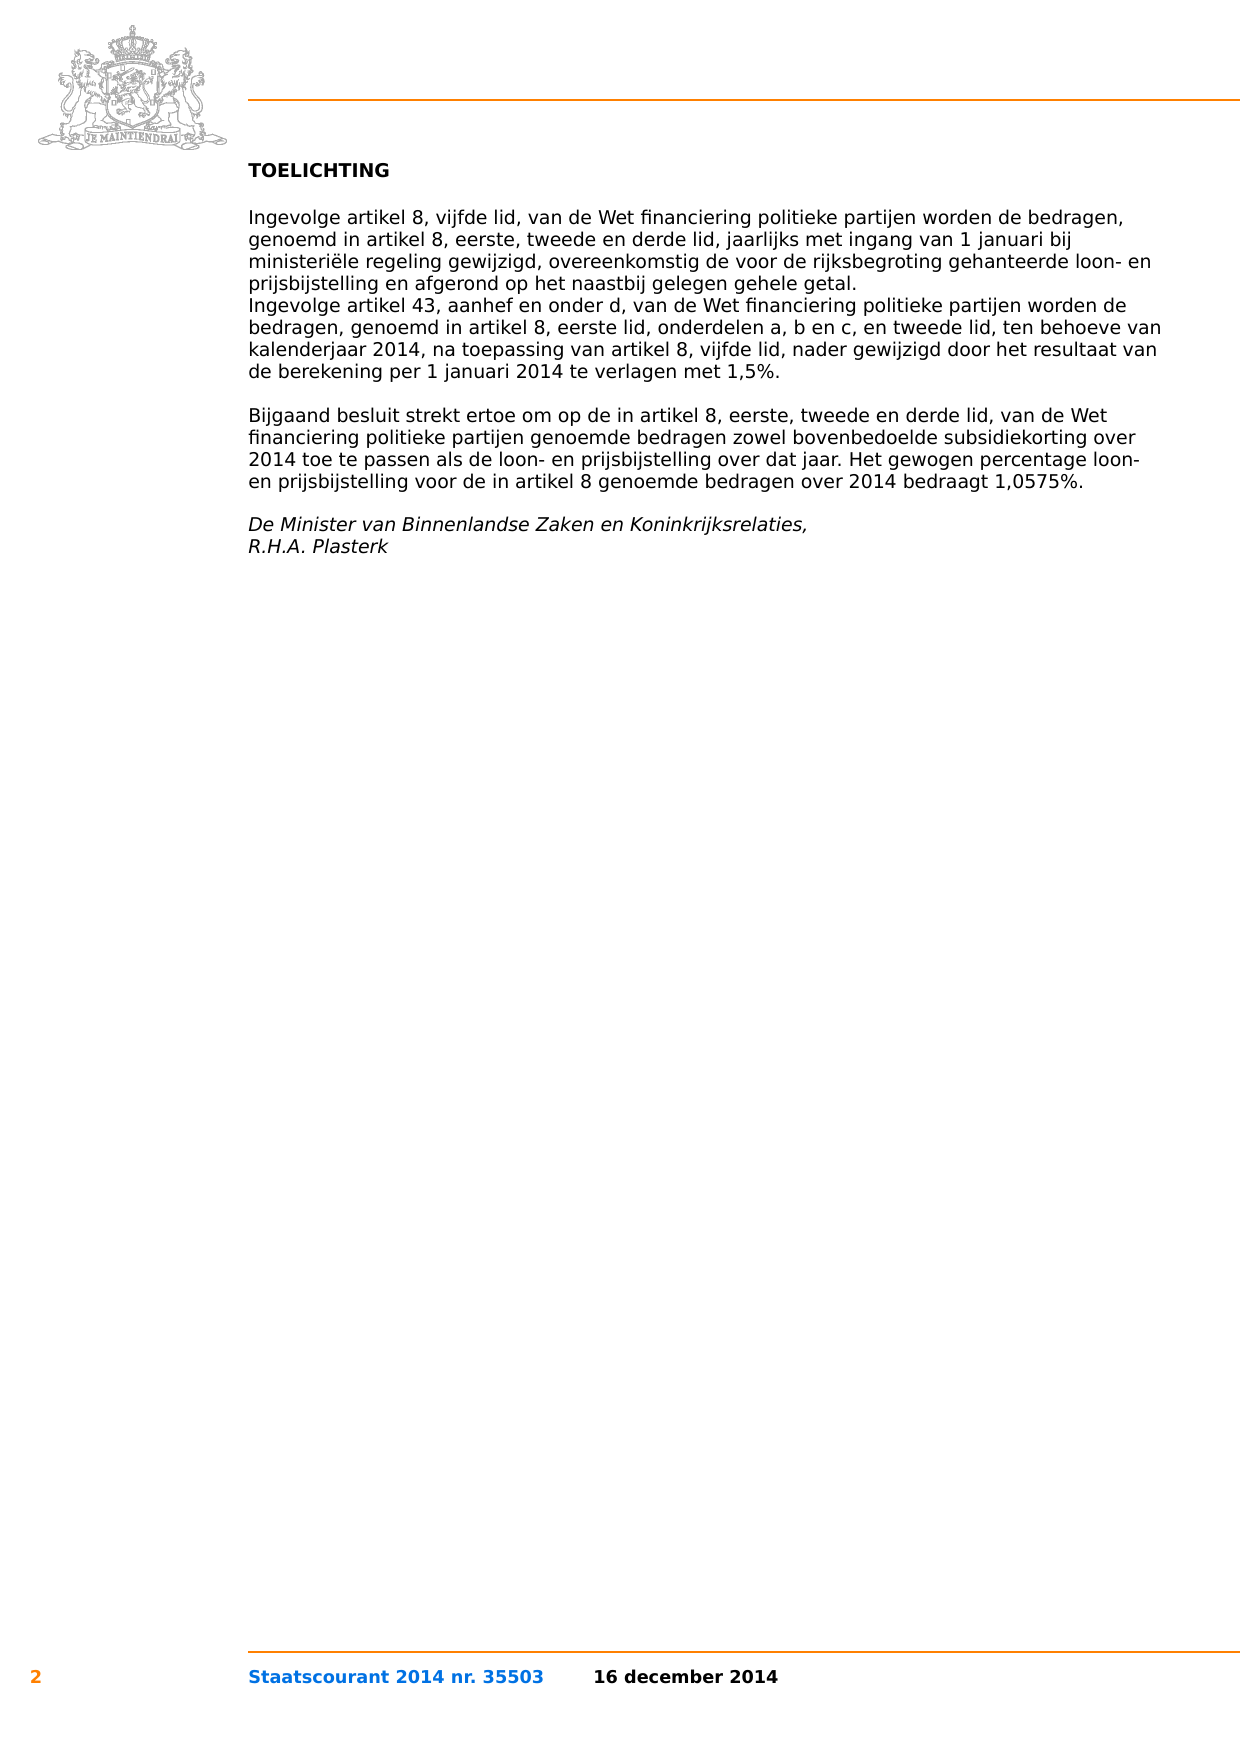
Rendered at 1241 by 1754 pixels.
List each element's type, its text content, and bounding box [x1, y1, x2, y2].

text Ingevolge artikel 43, aanhef en onder d, van de Wet financiering politieke partijen worden de bedragen, genoemd in artikel 8, eerste lid, onderdelen a, b en c, en tweede lid, ten behoeve van kalenderjaar 2014, na toepassing van artikel 8, vijfde lid, nader gewijzigd door het resultaat van de berekening per 1 januari 2014 te verlagen met 1,5%. [248, 295, 1163, 383]
picture [38, 25, 227, 150]
text Bijgaand besluit strekt ertoe om op de in artikel 8, eerste, tweede en derde lid, van de Wet financiering politieke partijen genoemde bedragen zowel bovenbedoelde subsidiekorting over 2014 toe te passen als de loon- en prijsbijstelling over dat jaar. Het gewogen percentage loon- en prijsbijstelling voor de in artikel 8 genoemde bedragen over 2014 bedraagt 1,0575%. [248, 404, 1163, 492]
text Ingevolge artikel 8, vijfde lid, van de Wet financiering politieke partijen worden de bedragen, genoemd in artikel 8, eerste, tweede en derde lid, jaarlijks met ingang van 1 januari bij ministeriële regeling gewijzigd, overeenkomstig de voor de rijksbegroting gehanteerde loon- en prijsbijstelling en afgerond op het naastbij gelegen gehele getal. [248, 207, 1163, 295]
text De Minister van Binnenlandse Zaken en Koninkrijksrelaties, R.H.A. Plasterk [248, 514, 1163, 558]
subtitle TOELICHTING [248, 160, 1163, 182]
